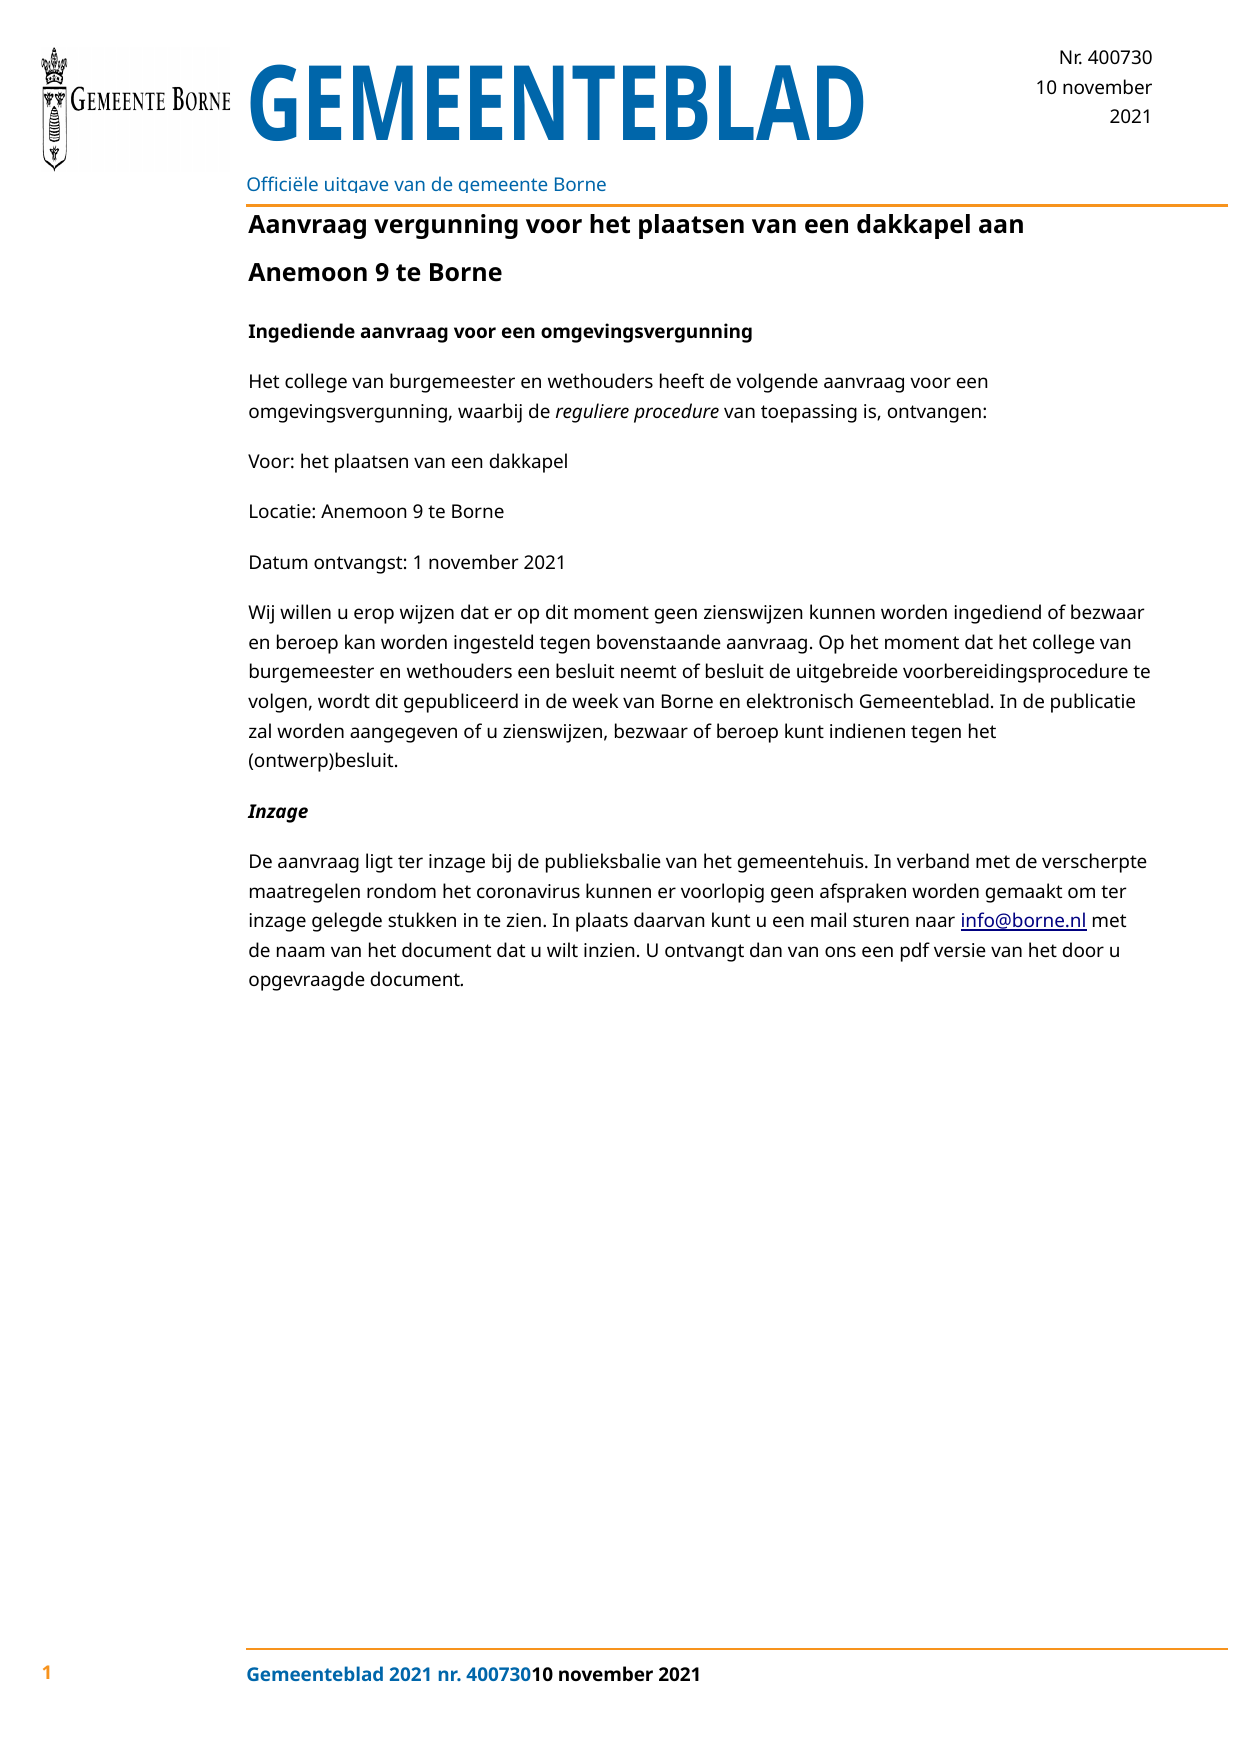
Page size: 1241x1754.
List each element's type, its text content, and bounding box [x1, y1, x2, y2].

text Het college van burgemeester en wethouders heeft de volgende aanvraag voor een omgevingsvergunning, waarbij de reguliere procedure van toepassing is, ontvangen: [248, 368, 1152, 424]
text Inzage [248, 798, 1152, 824]
text Locatie: Anemoon 9 te Borne [248, 499, 1152, 524]
picture [41, 47, 231, 172]
text Datum ontvangst: 1 november 2021 [248, 549, 1152, 575]
text Ingediende aanvraag voor een omgevingsvergunning [248, 318, 1152, 344]
text Aanvraag vergunning voor het plaatsen van een dakkapel aan Anemoon 9 te Borne [248, 207, 1152, 288]
text Wij willen u erop wijzen dat er op dit moment geen zienswijzen kunnen worden ingediend of bezwaar en beroep kan worden ingesteld tegen bovenstaande aanvraag. Op het moment dat het college van burgemeester en wethouders een besluit neemt of besluit de uitgebreide voorbereidingsprocedure te volgen, wordt dit gepubliceerd in de week van Borne en elektronisch Gemeenteblad. In de publicatie zal worden aangegeven of u zienswijzen, bezwaar of beroep kunt indienen tegen het (ontwerp)besluit. [248, 599, 1152, 773]
text De aanvraag ligt ter inzage bij de publieksbalie van het gemeentehuis. In verband met de verscherpte maatregelen rondom het coronavirus kunnen er voorlopig geen afspraken worden gemaakt om ter inzage gelegde stukken in te zien. In plaats daarvan kunt u een mail sturen naar info@borne.nl met de naam van het document dat u wilt inzien. U ontvangt dan van ons een pdf versie van het door u opgevraagde document. [248, 848, 1152, 992]
text Voor: het plaatsen van een dakkapel [248, 448, 1152, 474]
